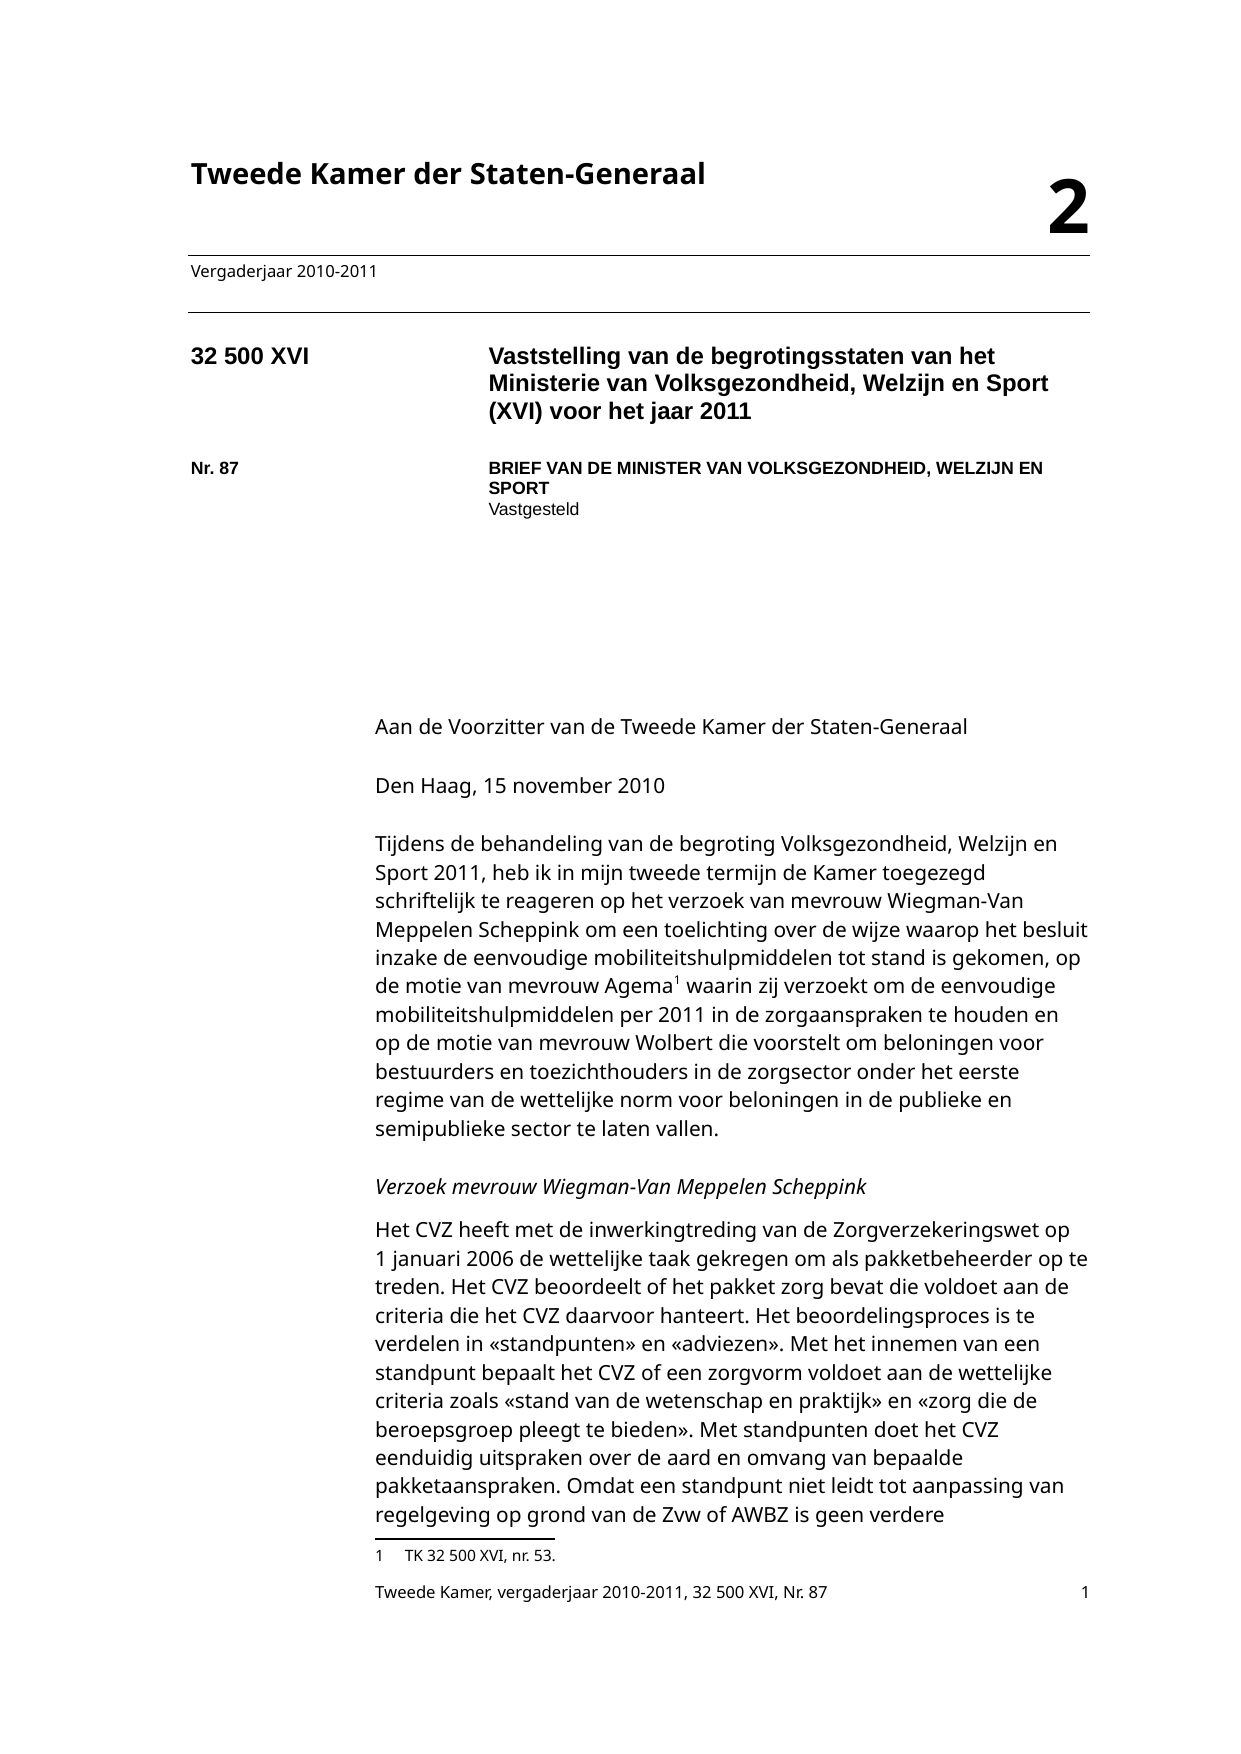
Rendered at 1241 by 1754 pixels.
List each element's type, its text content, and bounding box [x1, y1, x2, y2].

table_cell BRIEF VAN DE MINISTER VAN VOLKSGEZONDHEID, WELZIJN EN SPORT Vastgesteld [485, 455, 1090, 594]
text Verzoek mevrouw Wiegman-Van Meppelen Scheppink [375, 1172, 1090, 1201]
table_cell Vaststelling van de begrotingsstaten van het Ministerie van Volksgezondheid, Welzijn en Sport (XVI) voor het jaar 2011 [485, 339, 1090, 454]
text Aan de Voorzitter van de Tweede Kamer der Staten-Generaal [375, 712, 1090, 741]
table_header Tweede Kamer der Staten-Generaal [188, 150, 909, 255]
table_cell 32 500 XVI [188, 339, 485, 454]
table_cell [485, 313, 1090, 339]
table_cell Nr. 87 [188, 455, 485, 594]
table_cell [485, 256, 1090, 312]
text TK 32 500 XVI, nr. 53. [375, 1538, 1090, 1566]
table_cell Vergaderjaar 2010-2011 [188, 256, 485, 312]
text Het CVZ heeft met de inwerkingtreding van de Zorgverzekeringswet op 1 januari 2006 de wettelijke taak gekregen om als pakketbeheerder op te treden. Het CVZ beoordeelt of het pakket zorg bevat die voldoet aan de criteria die het CVZ daarvoor hanteert. Het beoordelingsproces is te verdelen in «standpunten» en «adviezen». Met het innemen van een standpunt bepaalt het CVZ of een zorgvorm voldoet aan de wettelijke criteria zoals «stand van de wetenschap en praktijk» en «zorg die de beroepsgroep pleegt te bieden». Met standpunten doet het CVZ eenduidig uitspraken over de aard en omvang van bepaalde pakketaanspraken. Omdat een standpunt niet leidt tot aanpassing van regelgeving op grond van de Zvw of AWBZ is geen verdere [375, 1216, 1090, 1528]
text Den Haag, 15 november 2010 [375, 771, 1090, 799]
table_header 2 [910, 150, 1090, 255]
text Tijdens de behandeling van de begroting Volksgezondheid, Welzijn en Sport 2011, heb ik in mijn tweede termijn de Kamer toegezegd schriftelijk te reageren op het verzoek van mevrouw Wiegman-Van Meppelen Scheppink om een toelichting over de wijze waarop het besluit inzake de eenvoudige mobiliteitshulpmiddelen tot stand is gekomen, op de motie van mevrouw Agema waarin zij verzoekt om de eenvoudige mobiliteitshulpmiddelen per 2011 in de zorgaanspraken te houden en op de motie van mevrouw Wolbert die voorstelt om beloningen voor bestuurders en toezichthouders in de zorgsector onder het eerste regime van de wettelijke norm voor beloningen in de publieke en semipublieke sector te laten vallen. [375, 829, 1090, 1142]
table_cell [188, 313, 485, 339]
